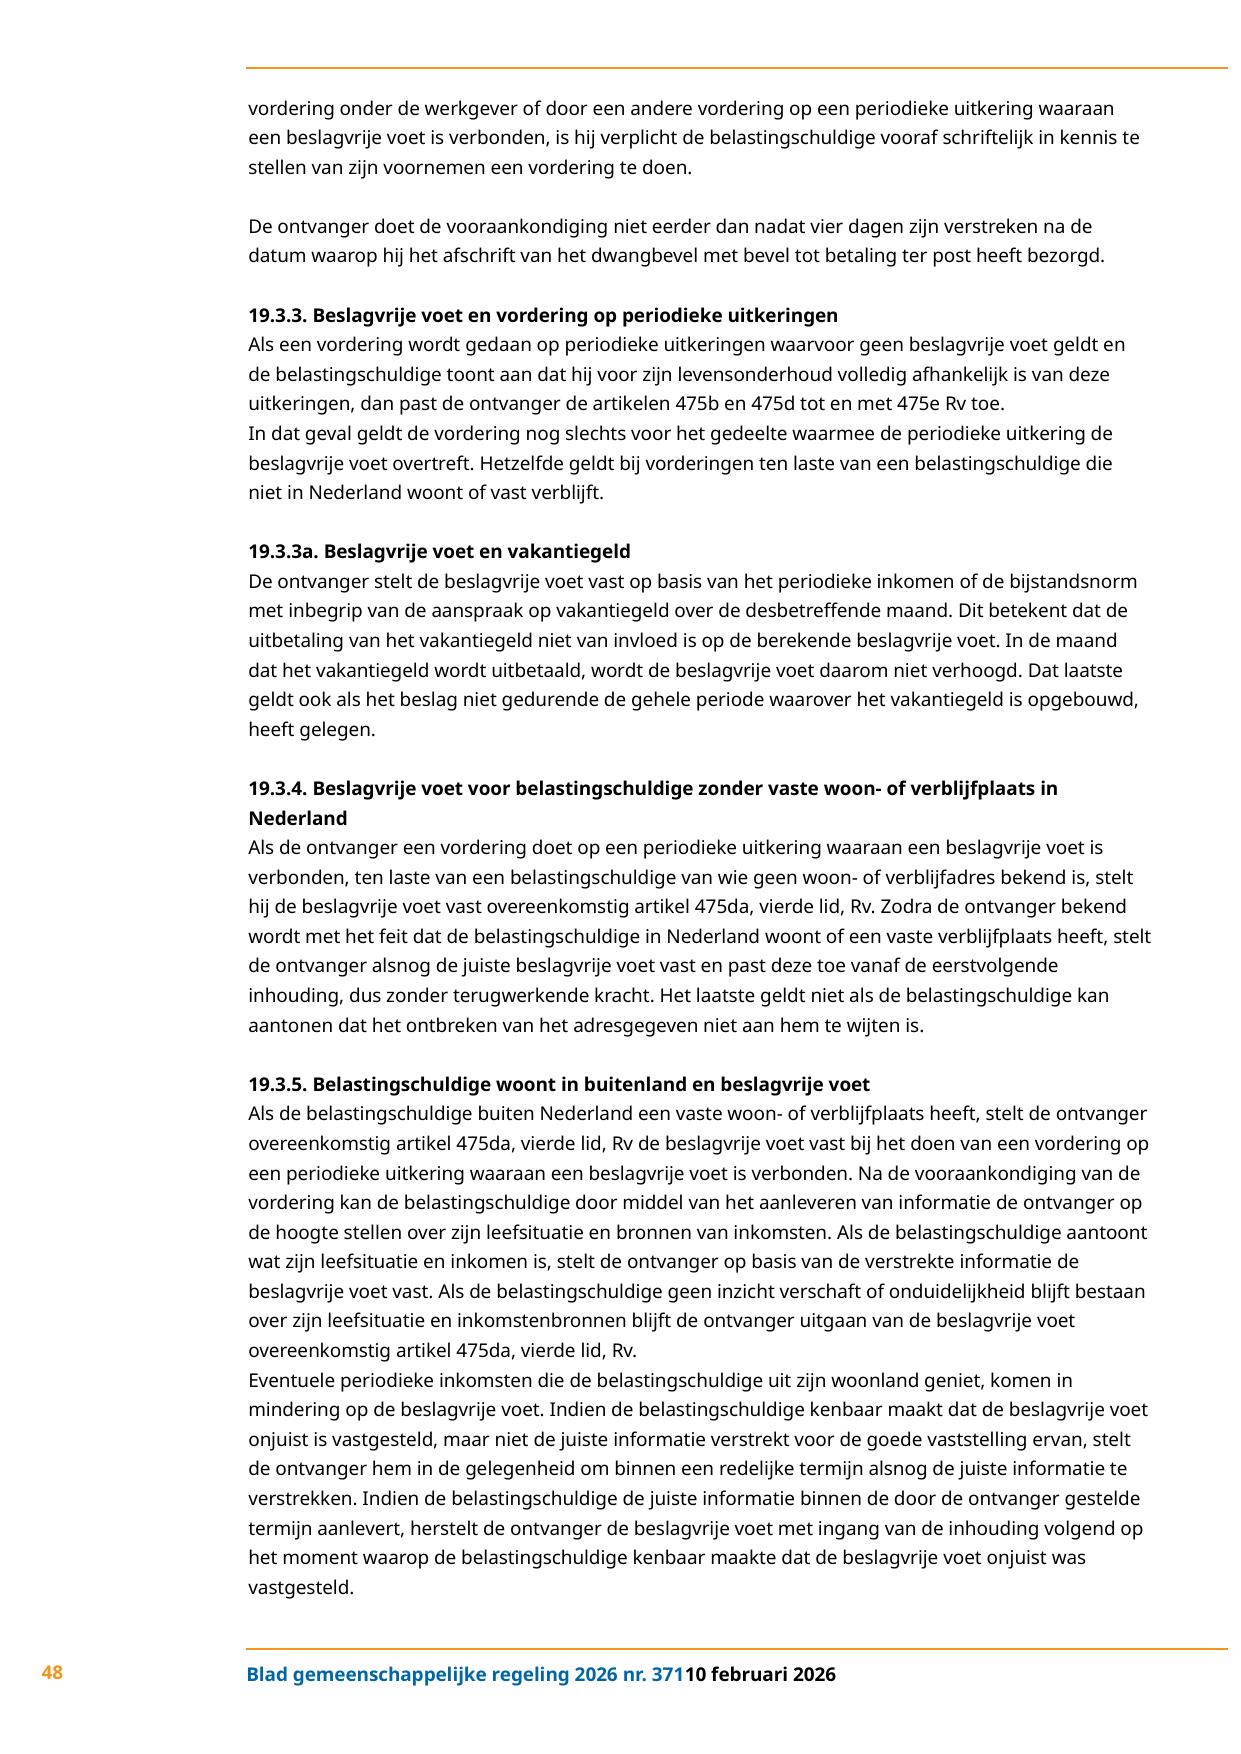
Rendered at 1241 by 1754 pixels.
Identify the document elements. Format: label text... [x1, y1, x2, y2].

text De ontvanger doet de vooraankondiging niet eerder dan nadat vier dagen zijn verstreken na de datum waarop hij het afschrift van het dwangbevel met bevel tot betaling ter post heeft bezorgd. [248, 213, 1152, 268]
text Als de ontvanger een vordering doet op een periodieke uitkering waaraan een beslagvrije voet is verbonden, ten laste van een belastingschuldige van wie geen woon- of verblijfadres bekend is, stelt hij de beslagvrije voet vast overeenkomstig artikel 475da, vierde lid, Rv. Zodra de ontvanger bekend wordt met het feit dat de belastingschuldige in Nederland woont of een vaste verblijfplaats heeft, stelt de ontvanger alsnog de juiste beslagvrije voet vast en past deze toe vanaf de eerstvolgende inhouding, dus zonder terugwerkende kracht. Het laatste geldt niet als de belastingschuldige kan aantonen dat het ontbreken van het adresgegeven niet aan hem te wijten is. [248, 834, 1152, 1038]
text 19.3.3a. Beslagvrije voet en vakantiegeld [248, 538, 1152, 564]
text Als een vordering wordt gedaan op periodieke uitkeringen waarvoor geen beslagvrije voet geldt en de belastingschuldige toont aan dat hij voor zijn levensonderhoud volledig afhankelijk is van deze uitkeringen, dan past de ontvanger de artikelen 475b en 475d tot en met 475e Rv toe. [248, 331, 1152, 416]
text Eventuele periodieke inkomsten die de belastingschuldige uit zijn woonland geniet, komen in mindering op de beslagvrije voet. Indien de belastingschuldige kenbaar maakt dat de beslagvrije voet onjuist is vastgesteld, maar niet de juiste informatie verstrekt voor de goede vaststelling ervan, stelt de ontvanger hem in de gelegenheid om binnen een redelijke termijn alsnog de juiste informatie te verstrekken. Indien de belastingschuldige de juiste informatie binnen de door de ontvanger gestelde termijn aanlevert, herstelt de ontvanger de beslagvrije voet met ingang van de inhouding volgend op het moment waarop de belastingschuldige kenbaar maakte dat de beslagvrije voet onjuist was vastgesteld. [248, 1367, 1152, 1600]
text In dat geval geldt de vordering nog slechts voor het gedeelte waarmee de periodieke uitkering de beslagvrije voet overtreft. Hetzelfde geldt bij vorderingen ten laste van een belastingschuldige die niet in Nederland woont of vast verblijft. [248, 420, 1152, 505]
text vordering onder de werkgever of door een andere vordering op een periodieke uitkering waaraan een beslagvrije voet is verbonden, is hij verplicht de belastingschuldige vooraf schriftelijk in kennis te stellen van zijn voornemen een vordering te doen. [248, 95, 1152, 180]
text 19.3.4. Beslagvrije voet voor belastingschuldige zonder vaste woon- of verblijfplaats in Nederland [248, 775, 1152, 831]
text De ontvanger stelt de beslagvrije voet vast op basis van het periodieke inkomen of de bijstandsnorm met inbegrip van de aanspraak op vakantiegeld over de desbetreffende maand. Dit betekent dat de uitbetaling van het vakantiegeld niet van invloed is op de berekende beslagvrije voet. In de maand dat het vakantiegeld wordt uitbetaald, wordt de beslagvrije voet daarom niet verhoogd. Dat laatste geldt ook als het beslag niet gedurende de gehele periode waarover het vakantiegeld is opgebouwd, heeft gelegen. [248, 568, 1152, 742]
text Als de belastingschuldige buiten Nederland een vaste woon- of verblijfplaats heeft, stelt de ontvanger overeenkomstig artikel 475da, vierde lid, Rv de beslagvrije voet vast bij het doen van een vordering op een periodieke uitkering waaraan een beslagvrije voet is verbonden. Na de vooraankondiging van de vordering kan de belastingschuldige door middel van het aanleveren van informatie de ontvanger op de hoogte stellen over zijn leefsituatie en bronnen van inkomsten. Als de belastingschuldige aantoont wat zijn leefsituatie en inkomen is, stelt de ontvanger op basis van de verstrekte informatie de beslagvrije voet vast. Als de belastingschuldige geen inzicht verschaft of onduidelijkheid blijft bestaan over zijn leefsituatie en inkomstenbronnen blijft de ontvanger uitgaan van de beslagvrije voet overeenkomstig artikel 475da, vierde lid, Rv. [248, 1101, 1152, 1363]
text 19.3.3. Beslagvrije voet en vordering op periodieke uitkeringen [248, 302, 1152, 328]
text 19.3.5. Belastingschuldige woont in buitenland en beslagvrije voet [248, 1071, 1152, 1097]
picture [41, 47, 231, 172]
